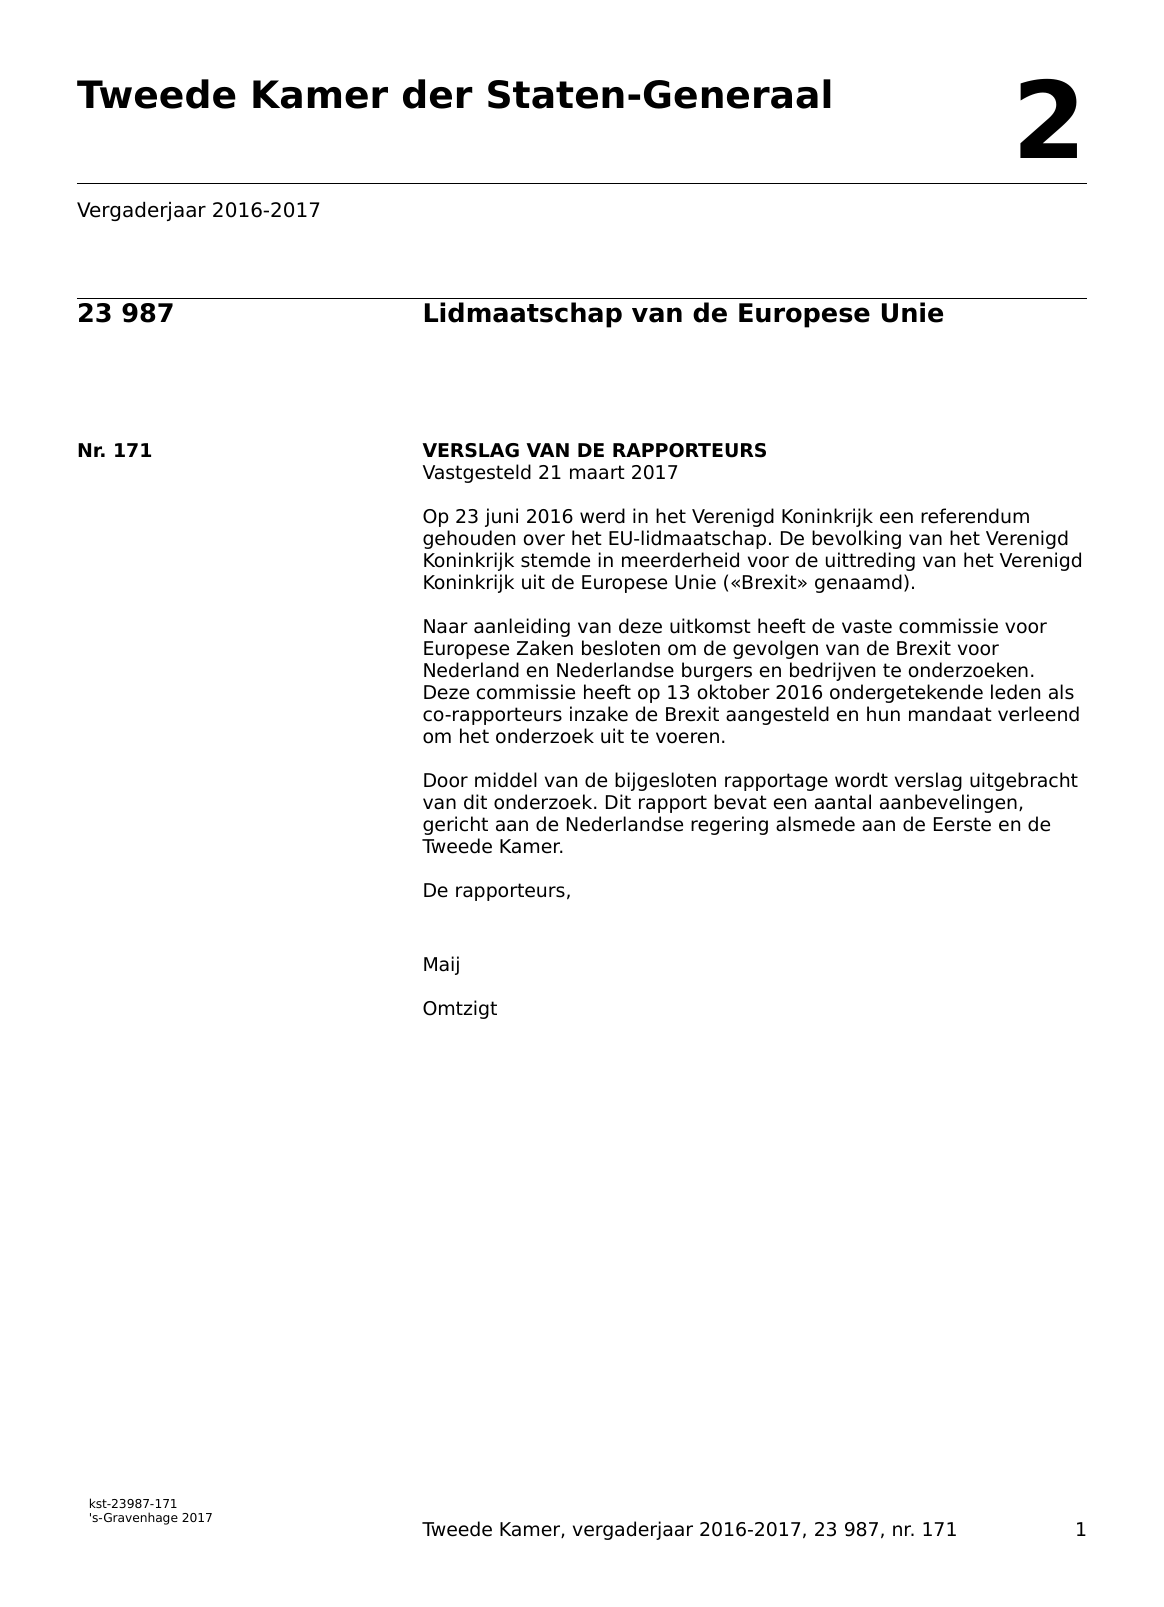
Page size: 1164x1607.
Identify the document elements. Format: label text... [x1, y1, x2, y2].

table_header 2 [886, 59, 1087, 183]
text Door middel van de bijgesloten rapportage wordt verslag uitgebracht van dit onderzoek. Dit rapport bevat een aantal aanbevelingen, gericht aan de Nederlandse regering alsmede aan de Eerste en de Tweede Kamer. [422, 770, 1087, 858]
text 's-Gravenhage 2017 [88, 1511, 323, 1525]
text kst-23987-171 [88, 1497, 323, 1511]
text Vastgesteld 21 maart 2017 [422, 462, 1087, 484]
text Maij Omtzigt [422, 932, 1087, 1020]
subtitle Nr. 171 VERSLAG VAN DE RAPPORTEURS [77, 440, 1087, 462]
table_cell Vergaderjaar 2016-2017 [77, 184, 1087, 298]
subtitle 23 987 Lidmaatschap van de Europese Unie [77, 299, 1087, 329]
text De rapporteurs, [422, 880, 1087, 902]
table_header Tweede Kamer der Staten-Generaal [77, 59, 886, 183]
text Naar aanleiding van deze uitkomst heeft de vaste commissie voor Europese Zaken besloten om de gevolgen van de Brexit voor Nederland en Nederlandse burgers en bedrijven te onderzoeken. Deze commissie heeft op 13 oktober 2016 ondergetekende leden als co-rapporteurs inzake de Brexit aangesteld en hun mandaat verleend om het onderzoek uit te voeren. [422, 616, 1087, 748]
text Op 23 juni 2016 werd in het Verenigd Koninkrijk een referendum gehouden over het EU-lidmaatschap. De bevolking van het Verenigd Koninkrijk stemde in meerderheid voor de uittreding van het Verenigd Koninkrijk uit de Europese Unie («Brexit» genaamd). [422, 506, 1087, 594]
